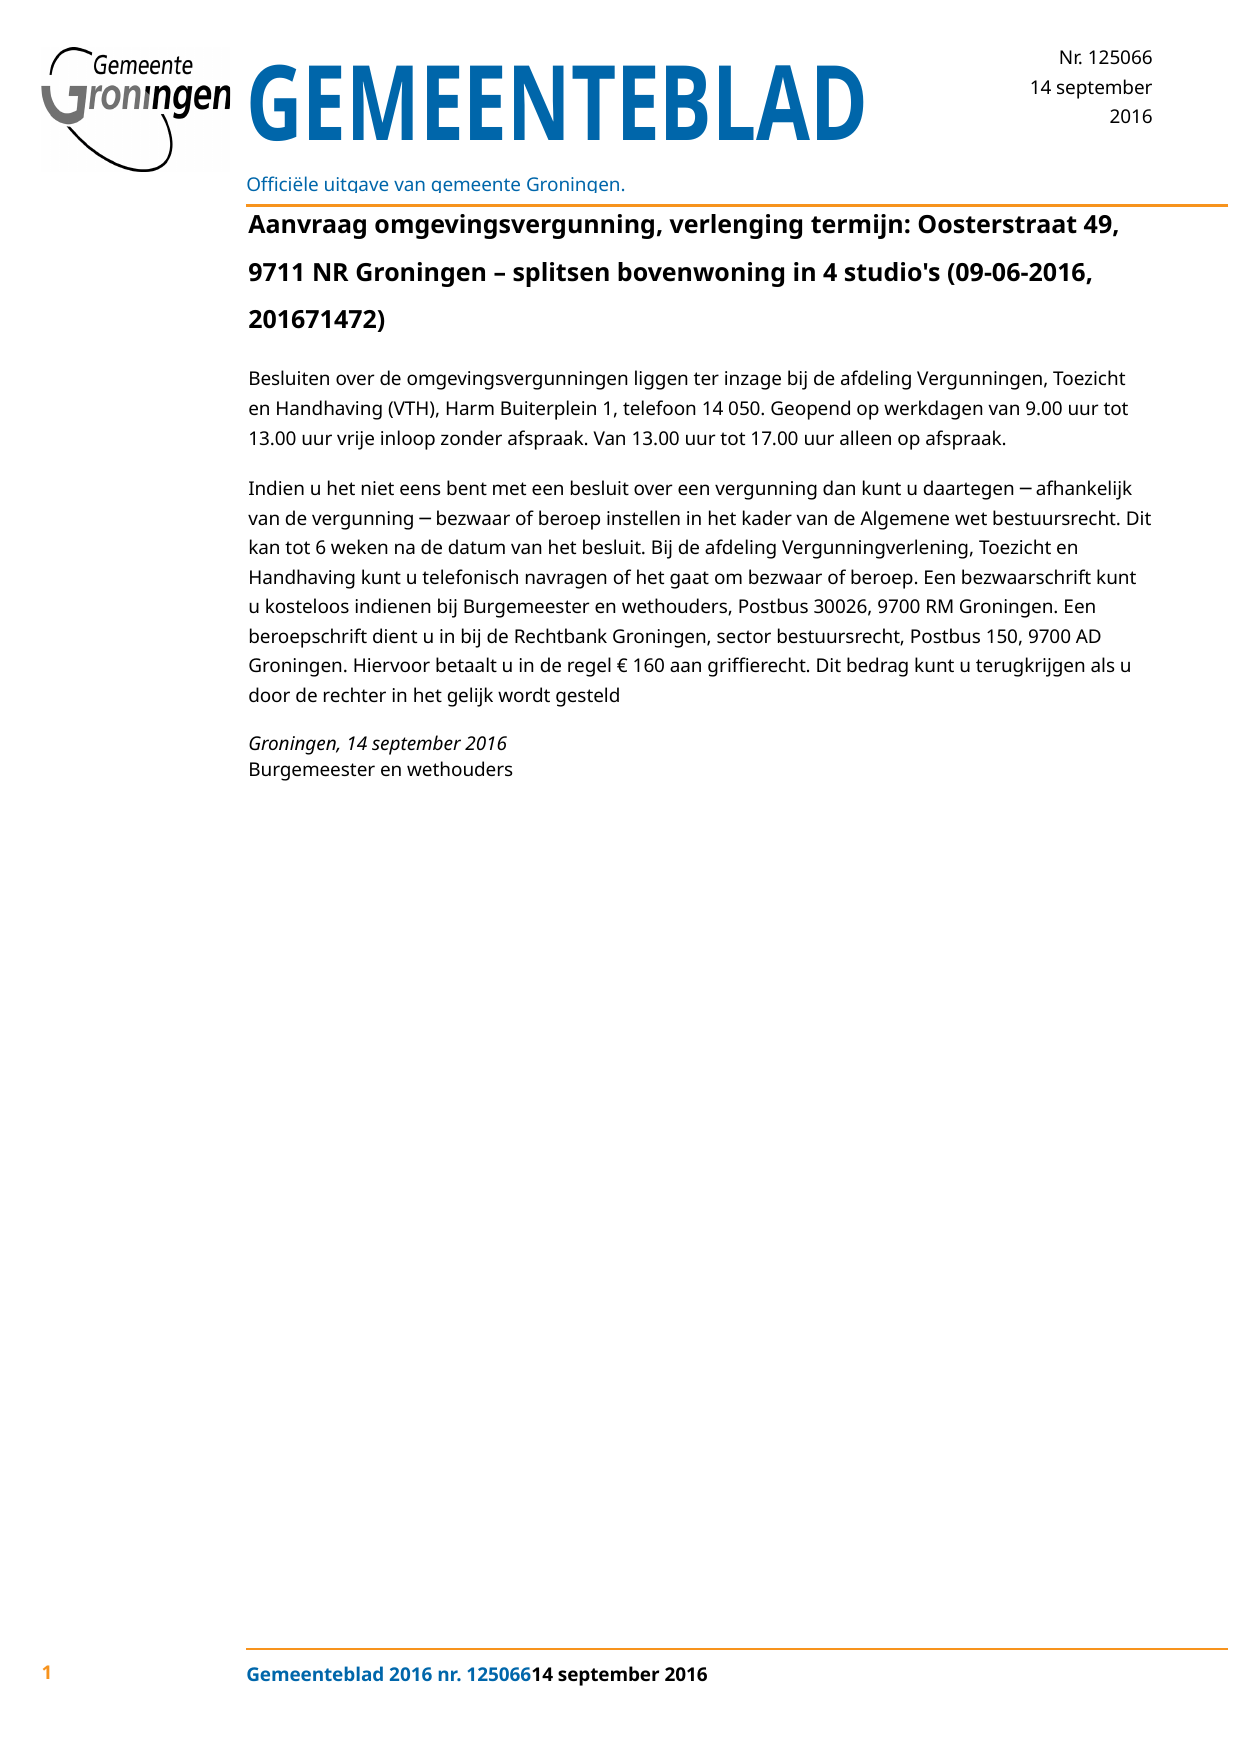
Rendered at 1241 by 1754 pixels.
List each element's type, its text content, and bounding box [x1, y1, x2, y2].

text Burgemeester en wethouders [248, 756, 1152, 781]
text Besluiten over de omgevingsvergunningen liggen ter inzage bij de afdeling Vergunningen, Toezicht en Handhaving (VTH), Harm Buiterplein 1, telefoon 14 050. Geopend op werkdagen van 9.00 uur tot 13.00 uur vrije inloop zonder afspraak. Van 13.00 uur tot 17.00 uur alleen op afspraak. [248, 366, 1152, 450]
text Groningen, 14 september 2016 [248, 730, 1152, 756]
text Indien u het niet eens bent met een besluit over een vergunning dan kunt u daartegen ─ afhankelijk van de vergunning ─ bezwaar of beroep instellen in het kader van de Algemene wet bestuursrecht. Dit kan tot 6 weken na de datum van het besluit. Bij de afdeling Vergunningverlening, Toezicht en Handhaving kunt u telefonisch navragen of het gaat om bezwaar of beroep. Een bezwaarschrift kunt u kosteloos indienen bij Burgemeester en wethouders, Postbus 30026, 9700 RM Groningen. Een beroepschrift dient u in bij de Rechtbank Groningen, sector bestuursrecht, Postbus 150, 9700 AD Groningen. Hiervoor betaalt u in de regel € 160 aan griffierecht. Dit bedrag kunt u terugkrijgen als u door de rechter in het gelijk wordt gesteld [248, 475, 1152, 708]
picture [41, 47, 231, 172]
text Aanvraag omgevingsvergunning, verlenging termijn: Oosterstraat 49, 9711 NR Groningen – splitsen bovenwoning in 4 studio's (09-06-2016, 201671472) [248, 207, 1152, 336]
